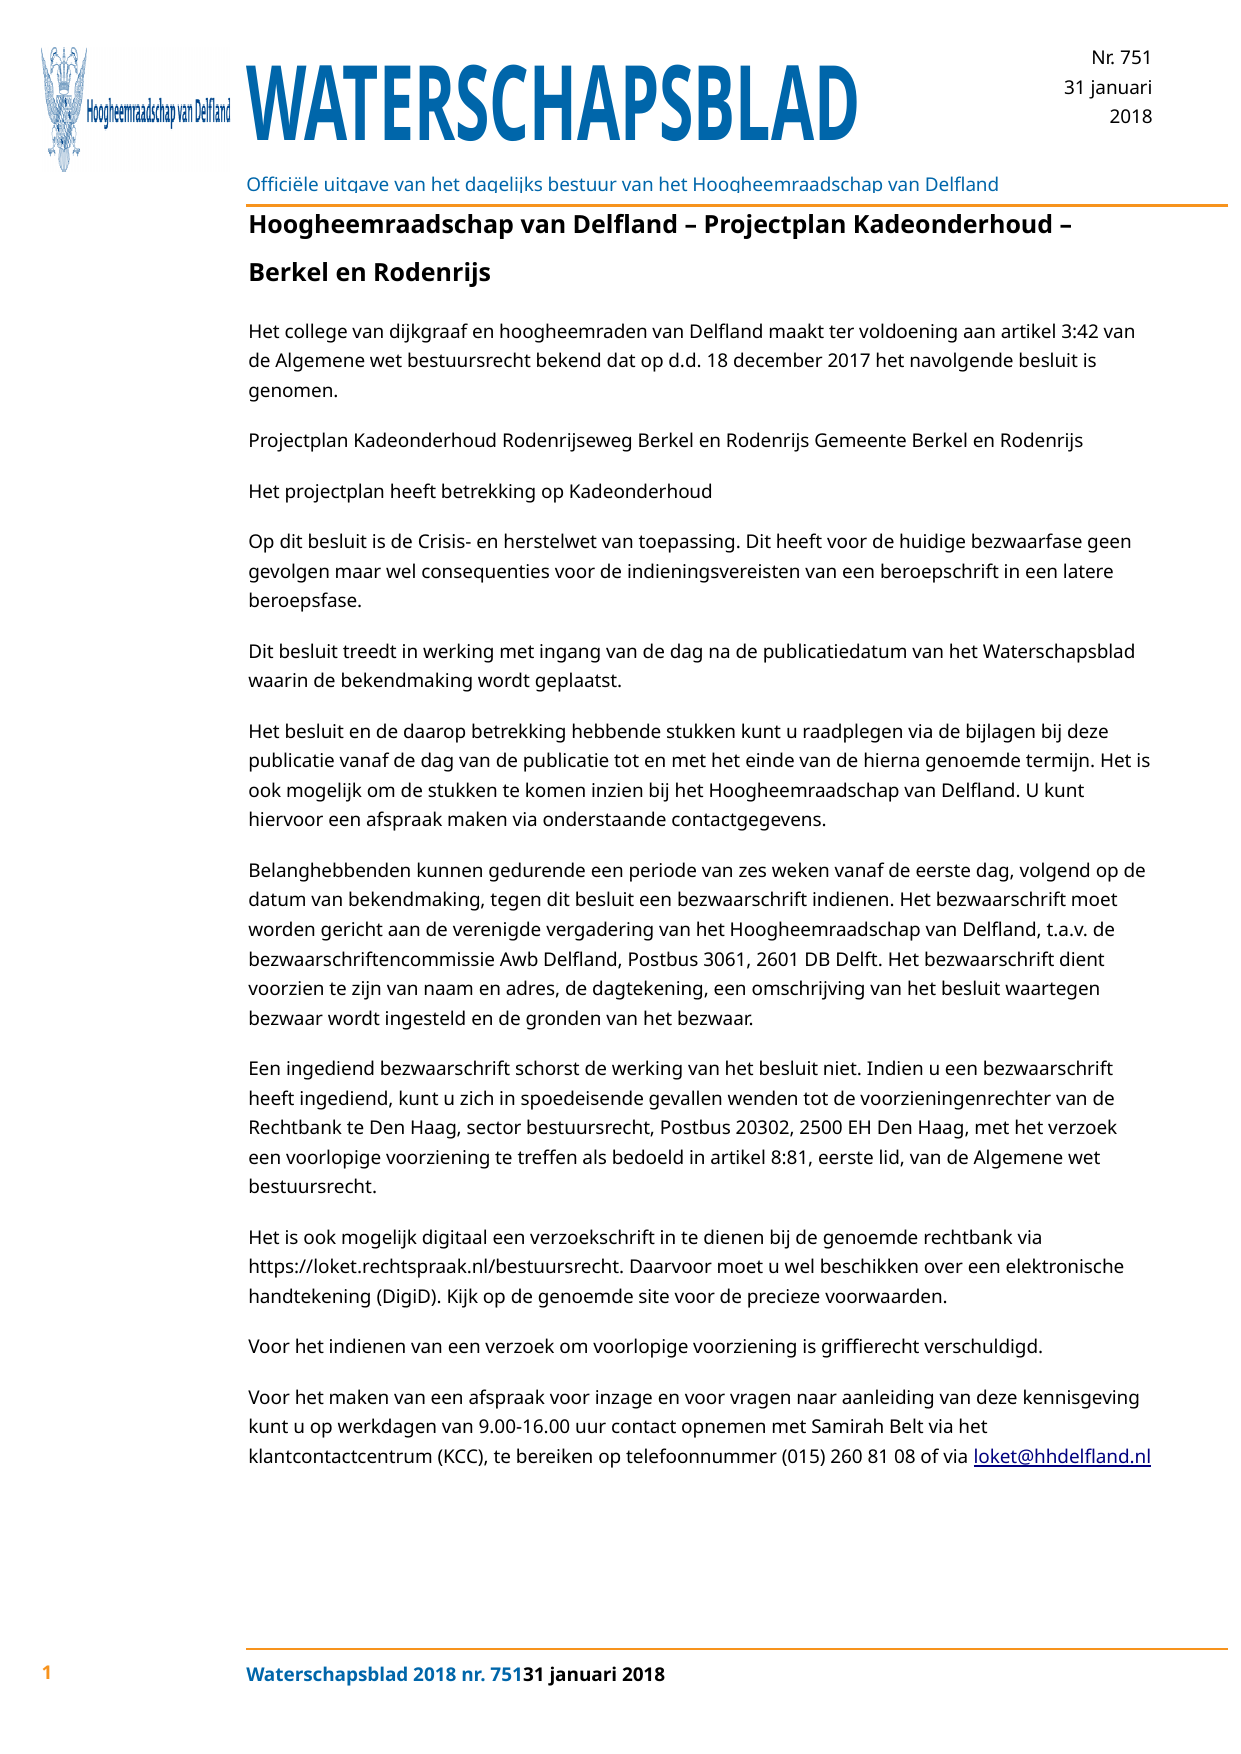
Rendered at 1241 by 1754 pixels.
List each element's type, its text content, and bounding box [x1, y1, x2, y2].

text Op dit besluit is de Crisis- en herstelwet van toepassing. Dit heeft voor de huidige bezwaarfase geen gevolgen maar wel consequenties voor de indieningsvereisten van een beroepschrift in een latere beroepsfase. [248, 528, 1152, 613]
text Het besluit en de daarop betrekking hebbende stukken kunt u raadplegen via de bijlagen bij deze publicatie vanaf de dag van de publicatie tot en met het einde van de hierna genoemde termijn. Het is ook mogelijk om de stukken te komen inzien bij het Hoogheemraadschap van Delfland. U kunt hiervoor een afspraak maken via onderstaande contactgegevens. [248, 718, 1152, 832]
text Hoogheemraadschap van Delfland – Projectplan Kadeonderhoud – Berkel en Rodenrijs [248, 207, 1152, 288]
text Het is ook mogelijk digitaal een verzoekschrift in te dienen bij de genoemde rechtbank via https://loket.rechtspraak.nl/bestuursrecht. Daarvoor moet u wel beschikken over een elektronische handtekening (DigiD). Kijk op de genoemde site voor de precieze voorwaarden. [248, 1224, 1152, 1309]
text Dit besluit treedt in werking met ingang van de dag na de publicatiedatum van het Waterschapsblad waarin de bekendmaking wordt geplaatst. [248, 638, 1152, 693]
text Het college van dijkgraaf en hoogheemraden van Delfland maakt ter voldoening aan artikel 3:42 van de Algemene wet bestuursrecht bekend dat op d.d. 18 december 2017 het navolgende besluit is genomen. [248, 318, 1152, 403]
text Belanghebbenden kunnen gedurende een periode van zes weken vanaf de eerste dag, volgend op de datum van bekendmaking, tegen dit besluit een bezwaarschrift indienen. Het bezwaarschrift moet worden gericht aan de verenigde vergadering van het Hoogheemraadschap van Delfland, t.a.v. de bezwaarschriftencommissie Awb Delfland, Postbus 3061, 2601 DB Delft. Het bezwaarschrift dient voorzien te zijn van naam en adres, de dagtekening, een omschrijving van het besluit waartegen bezwaar wordt ingesteld en de gronden van het bezwaar. [248, 857, 1152, 1031]
text Voor het maken van een afspraak voor inzage en voor vragen naar aanleiding van deze kennisgeving kunt u op werkdagen van 9.00-16.00 uur contact opnemen met Samirah Belt via het klantcontactcentrum (KCC), te bereiken op telefoonnummer (015) 260 81 08 of via loket@hhdelfland.nl [248, 1384, 1152, 1469]
text Een ingediend bezwaarschrift schorst de werking van het besluit niet. Indien u een bezwaarschrift heeft ingediend, kunt u zich in spoedeisende gevallen wenden tot de voorzieningenrechter van de Rechtbank te Den Haag, sector bestuursrecht, Postbus 20302, 2500 EH Den Haag, met het verzoek een voorlopige voorziening te treffen als bedoeld in artikel 8:81, eerste lid, van de Algemene wet bestuursrecht. [248, 1055, 1152, 1199]
picture [41, 47, 231, 172]
text Het projectplan heeft betrekking op Kadeonderhoud [248, 478, 1152, 504]
text Projectplan Kadeonderhoud Rodenrijseweg Berkel en Rodenrijs Gemeente Berkel en Rodenrijs [248, 427, 1152, 453]
text Voor het indienen van een verzoek om voorlopige voorziening is griffierecht verschuldigd. [248, 1334, 1152, 1359]
